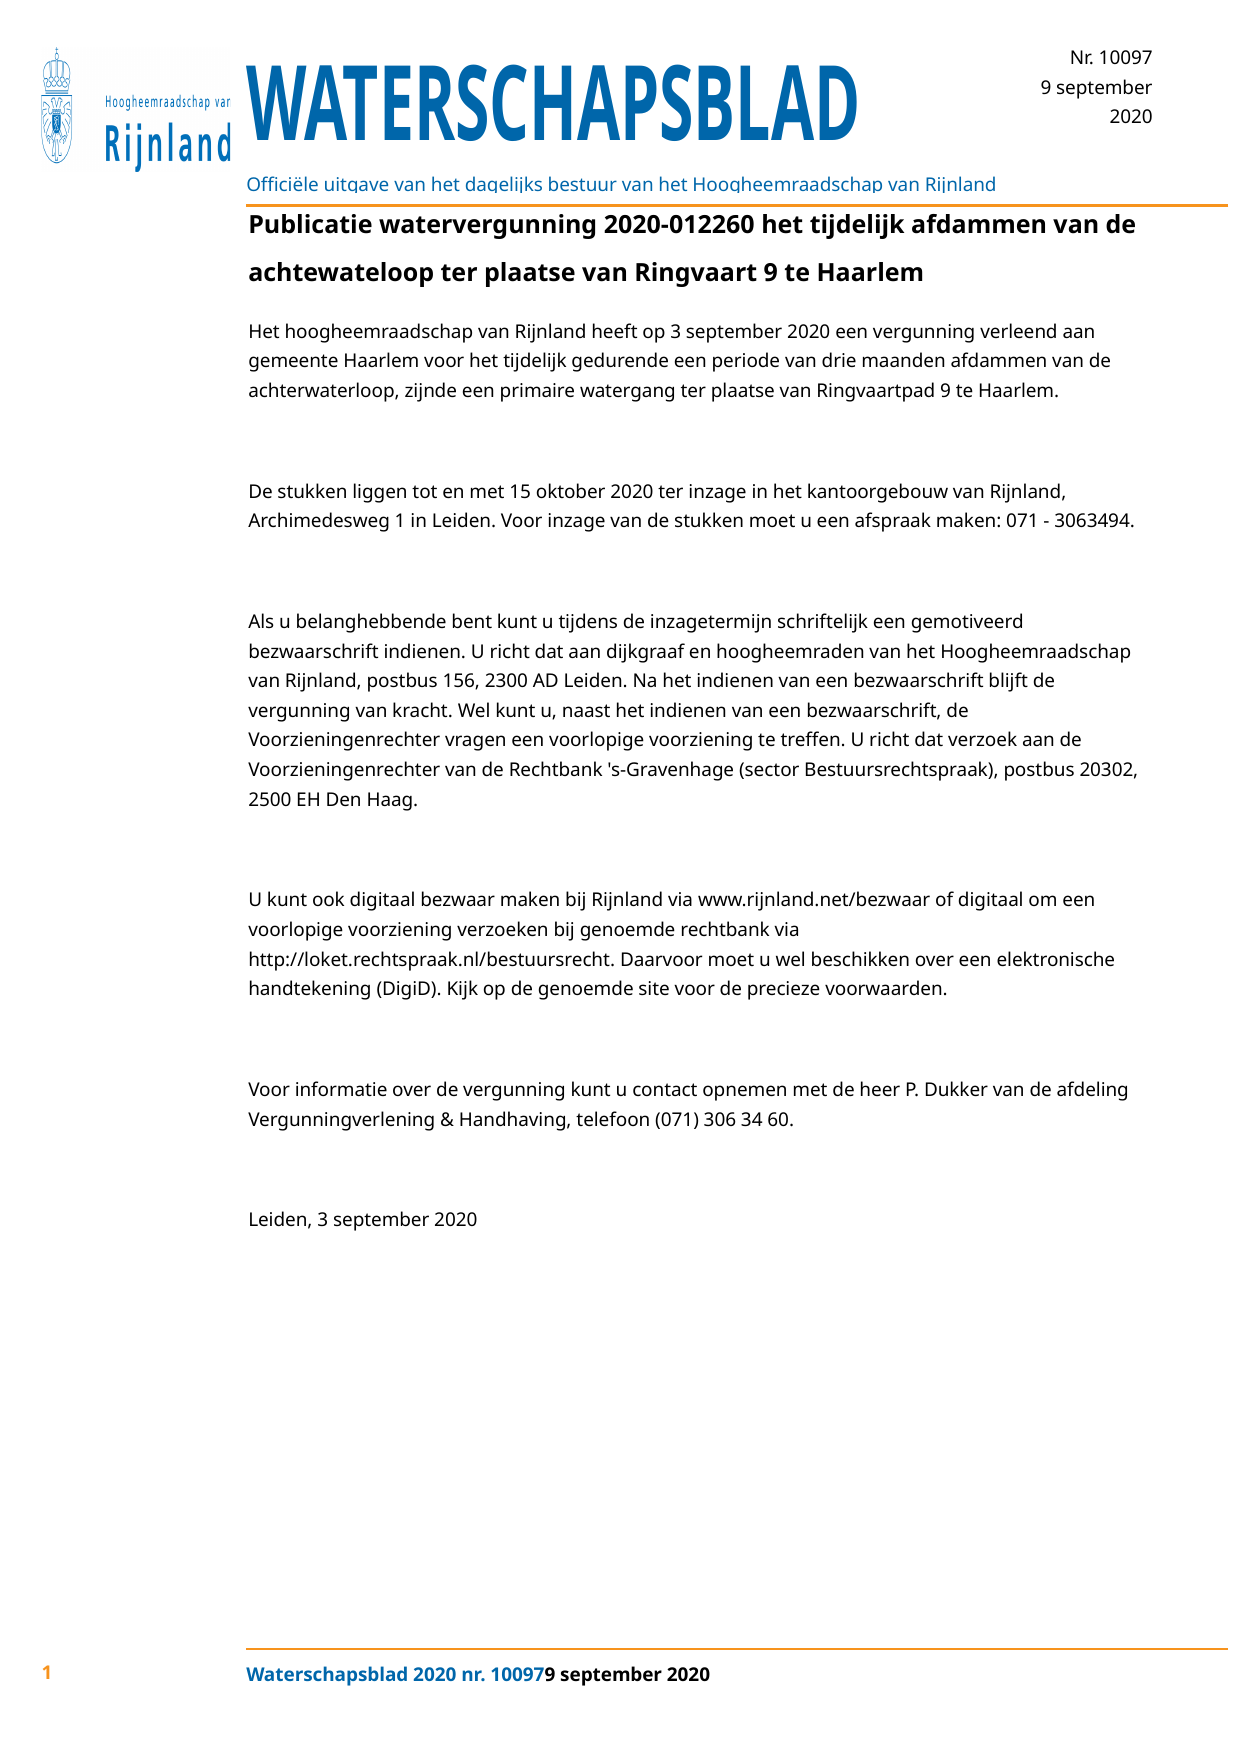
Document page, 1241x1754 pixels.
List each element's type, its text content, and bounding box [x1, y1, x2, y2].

picture [41, 47, 231, 172]
text Voor informatie over de vergunning kunt u contact opnemen met de heer P. Dukker van de afdeling Vergunningverlening & Handhaving, telefoon (071) 306 34 60. [248, 1076, 1152, 1132]
text Leiden, 3 september 2020 [248, 1207, 1152, 1232]
text De stukken liggen tot en met 15 oktober 2020 ter inzage in het kantoorgebouw van Rijnland, Archimedesweg 1 in Leiden. Voor inzage van de stukken moet u een afspraak maken: 071 - 3063494. [248, 478, 1152, 533]
text Het hoogheemraadschap van Rijnland heeft op 3 september 2020 een vergunning verleend aan gemeente Haarlem voor het tijdelijk gedurende een periode van drie maanden afdammen van de achterwaterloop, zijnde een primaire watergang ter plaatse van Ringvaartpad 9 te Haarlem. [248, 318, 1152, 403]
text U kunt ook digitaal bezwaar maken bij Rijnland via www.rijnland.net/bezwaar of digitaal om een voorlopige voorziening verzoeken bij genoemde rechtbank via http://loket.rechtspraak.nl/bestuursrecht. Daarvoor moet u wel beschikken over een elektronische handtekening (DigiD). Kijk op de genoemde site voor de precieze voorwaarden. [248, 887, 1152, 1001]
text Als u belanghebbende bent kunt u tijdens de inzagetermijn schriftelijk een gemotiveerd bezwaarschrift indienen. U richt dat aan dijkgraaf en hoogheemraden van het Hoogheemraadschap van Rijnland, postbus 156, 2300 AD Leiden. Na het indienen van een bezwaarschrift blijft de vergunning van kracht. Wel kunt u, naast het indienen van een bezwaarschrift, de Voorzieningenrechter vragen een voorlopige voorziening te treffen. U richt dat verzoek aan de Voorzieningenrechter van de Rechtbank 's-Gravenhage (sector Bestuursrechtspraak), postbus 20302, 2500 EH Den Haag. [248, 608, 1152, 812]
text Publicatie watervergunning 2020-012260 het tijdelijk afdammen van de achtewateloop ter plaatse van Ringvaart 9 te Haarlem [248, 207, 1152, 288]
